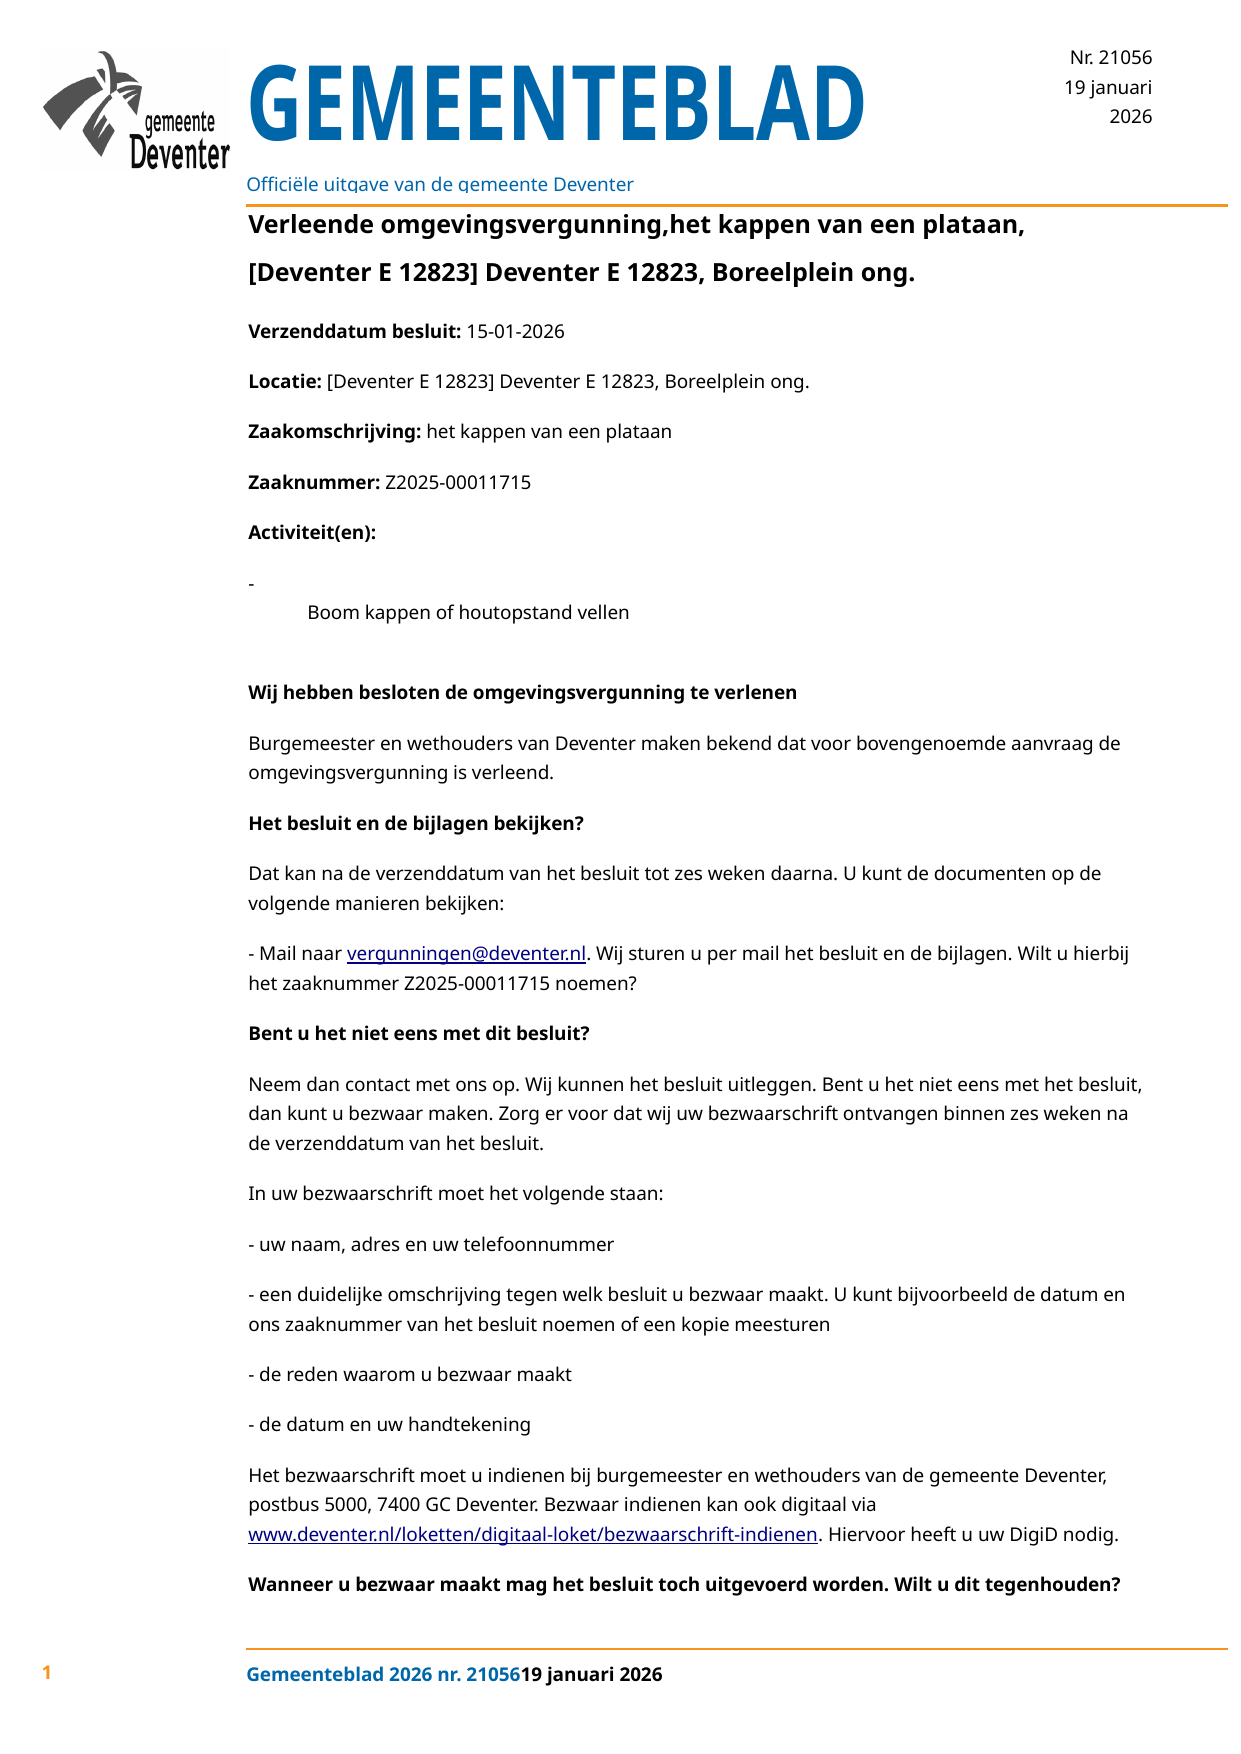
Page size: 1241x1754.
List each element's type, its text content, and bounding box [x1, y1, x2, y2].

text - een duidelijke omschrijving tegen welk besluit u bezwaar maakt. U kunt bijvoorbeeld de datum en ons zaaknummer van het besluit noemen of een kopie meesturen [248, 1281, 1152, 1337]
text Verleende omgevingsvergunning,het kappen van een plataan, [Deventer E 12823] Deventer E 12823, Boreelplein ong. [248, 207, 1152, 288]
text Dat kan na de verzenddatum van het besluit tot zes weken daarna. U kunt de documenten op de volgende manieren bekijken: [248, 860, 1152, 916]
text Zaakomschrijving: het kappen van een plataan [248, 419, 1152, 444]
text - uw naam, adres en uw telefoonnummer [248, 1231, 1152, 1257]
text - de datum en uw handtekening [248, 1412, 1152, 1437]
text Het bezwaarschrift moet u indienen bij burgemeester en wethouders van de gemeente Deventer, postbus 5000, 7400 GC Deventer. Bezwaar indienen kan ook digitaal via www.deventer.nl/loketten/digitaal-loket/bezwaarschrift-indienen. Hiervoor heeft u uw DigiD nodig. [248, 1462, 1152, 1547]
text Wanneer u bezwaar maakt mag het besluit toch uitgevoerd worden. Wilt u dit tegenhouden? [248, 1572, 1152, 1597]
text Wij hebben besloten de omgevingsvergunning te verlenen [248, 679, 1152, 705]
text Het besluit en de bijlagen bekijken? [248, 810, 1152, 836]
text Locatie: [Deventer E 12823] Deventer E 12823, Boreelplein ong. [248, 368, 1152, 394]
text - de reden waarom u bezwaar maakt [248, 1361, 1152, 1387]
text Zaaknummer: Z2025-00011715 [248, 469, 1152, 495]
text - Mail naar vergunningen@deventer.nl. Wij sturen u per mail het besluit en de bijlagen. Wilt u hierbij het zaaknummer Z2025-00011715 noemen? [248, 940, 1152, 996]
list Boom kappen of houtopstand vellen [248, 599, 1152, 625]
text Verzenddatum besluit: 15-01-2026 [248, 318, 1152, 344]
picture [41, 47, 231, 172]
text Neem dan contact met ons op. Wij kunnen het besluit uitleggen. Bent u het niet eens met het besluit, dan kunt u bezwaar maken. Zorg er voor dat wij uw bezwaarschrift ontvangen binnen zes weken na de verzenddatum van het besluit. [248, 1071, 1152, 1156]
text Activiteit(en): [248, 519, 1152, 545]
text In uw bezwaarschrift moet het volgende staan: [248, 1180, 1152, 1206]
text Bent u het niet eens met dit besluit? [248, 1020, 1152, 1046]
text Burgemeester en wethouders van Deventer maken bekend dat voor bovengenoemde aanvraag de omgevingsvergunning is verleend. [248, 730, 1152, 785]
